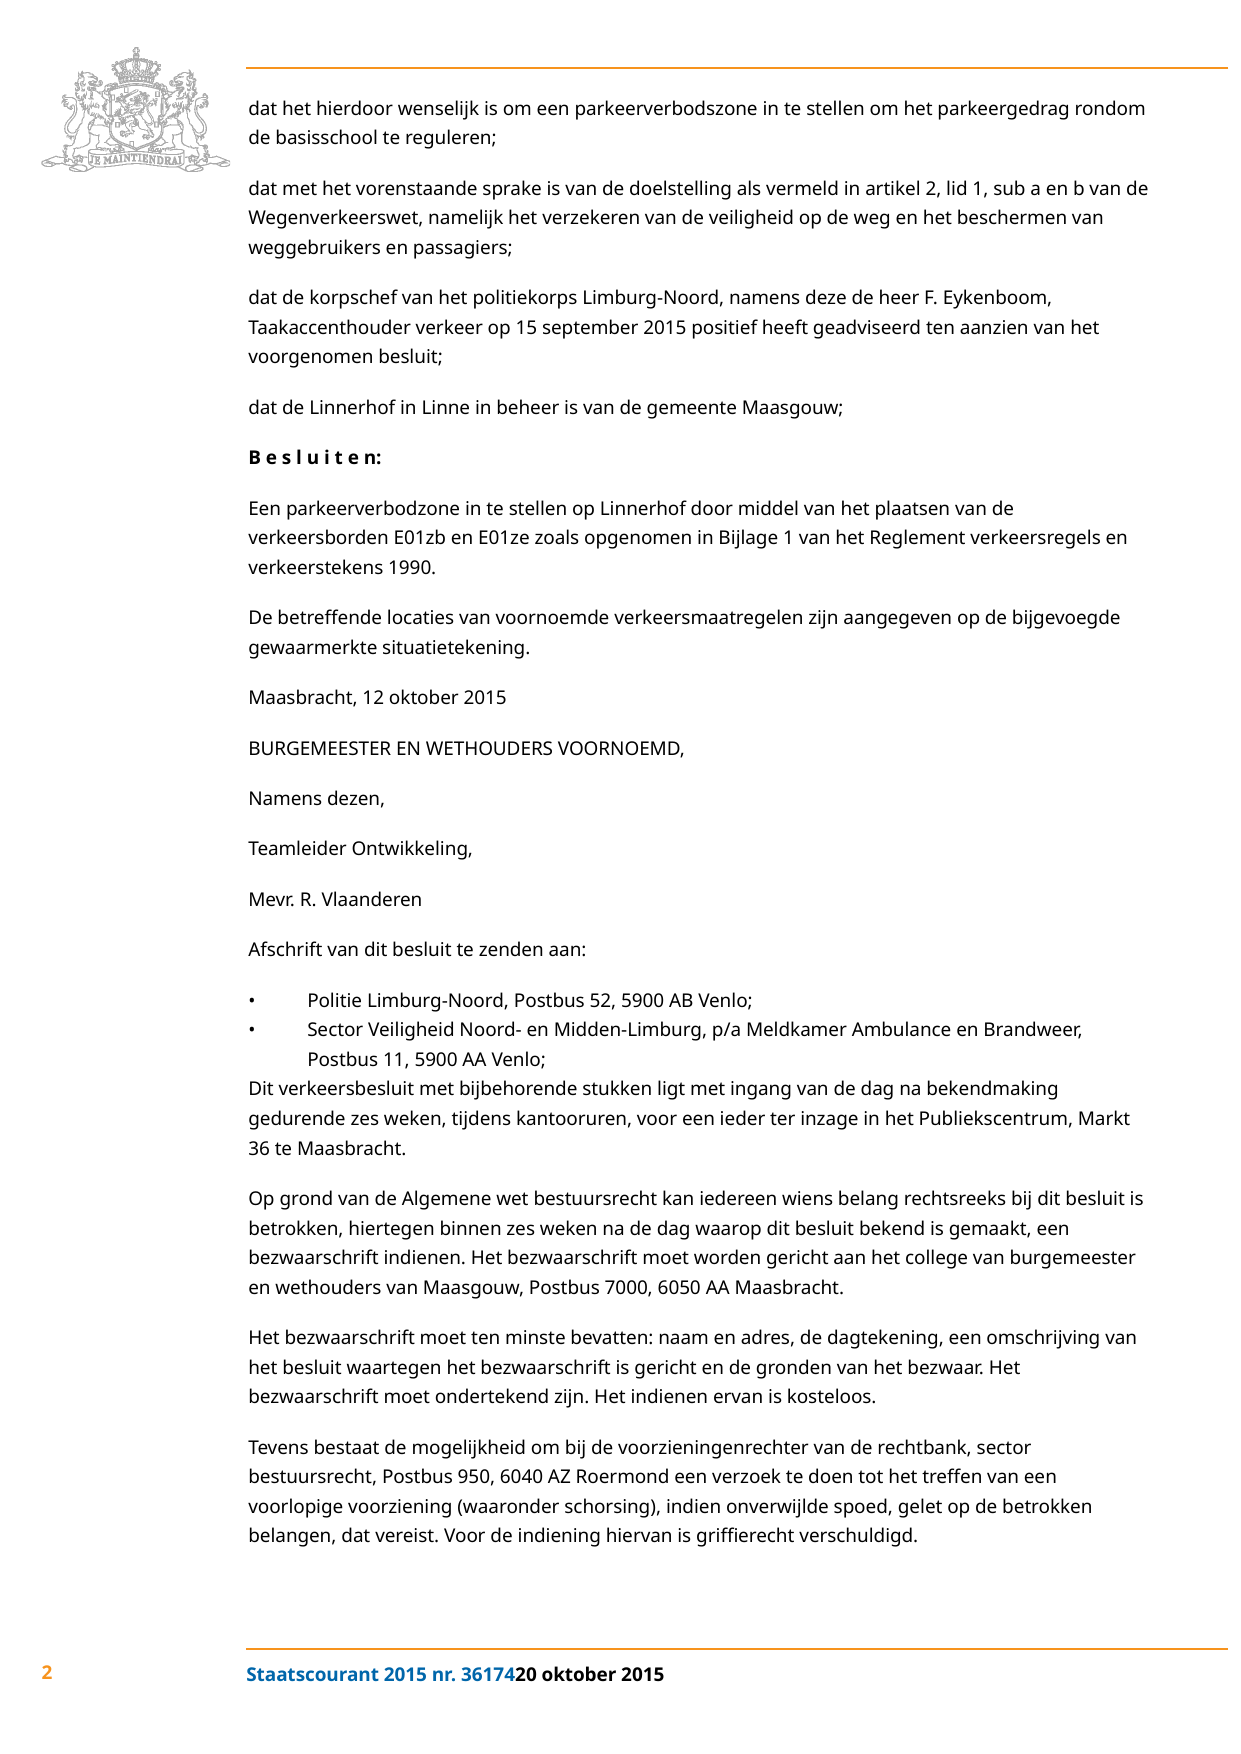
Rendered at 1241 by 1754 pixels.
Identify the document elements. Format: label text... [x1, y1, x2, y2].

text Namens dezen, [248, 785, 1152, 811]
text Teamleider Ontwikkeling, [248, 836, 1152, 861]
text dat het hierdoor wenselijk is om een parkeerverbodszone in te stellen om het parkeergedrag rondom de basisschool te reguleren; [248, 95, 1152, 150]
list Politie Limburg-Noord, Postbus 52, 5900 AB Venlo; [248, 987, 1152, 1013]
text De betreffende locaties van voornoemde verkeersmaatregelen zijn aangegeven op de bijgevoegde gewaarmerkte situatietekening. [248, 604, 1152, 660]
text Tevens bestaat de mogelijkheid om bij de voorzieningenrechter van de rechtbank, sector bestuursrecht, Postbus 950, 6040 AZ Roermond een verzoek te doen tot het treffen van een voorlopige voorziening (waaronder schorsing), indien onverwijlde spoed, gelet op de betrokken belangen, dat vereist. Voor de indiening hiervan is griffierecht verschuldigd. [248, 1434, 1152, 1548]
text Dit verkeersbesluit met bijbehorende stukken ligt met ingang van de dag na bekendmaking gedurende zes weken, tijdens kantooruren, voor een ieder ter inzage in het Publiekscentrum, Markt 36 te Maasbracht. [248, 1076, 1152, 1161]
text Op grond van de Algemene wet bestuursrecht kan iedereen wiens belang rechtsreeks bij dit besluit is betrokken, hiertegen binnen zes weken na de dag waarop dit besluit bekend is gemaakt, een bezwaarschrift indienen. Het bezwaarschrift moet worden gericht aan het college van burgemeester en wethouders van Maasgouw, Postbus 7000, 6050 AA Maasbracht. [248, 1185, 1152, 1300]
text dat met het vorenstaande sprake is van de doelstelling als vermeld in artikel 2, lid 1, sub a en b van de Wegenverkeerswet, namelijk het verzekeren van de veiligheid op de weg en het beschermen van weggebruikers en passagiers; [248, 175, 1152, 260]
text Het bezwaarschrift moet ten minste bevatten: naam en adres, de dagtekening, een omschrijving van het besluit waartegen het bezwaarschrift is gericht en de gronden van het bezwaar. Het bezwaarschrift moet ondertekend zijn. Het indienen ervan is kosteloos. [248, 1324, 1152, 1409]
text BURGEMEESTER EN WETHOUDERS VOORNOEMD, [248, 735, 1152, 761]
text Afschrift van dit besluit te zenden aan: [248, 936, 1152, 962]
text Een parkeerverbodzone in te stellen op Linnerhof door middel van het plaatsen van de verkeersborden E01zb en E01ze zoals opgenomen in Bijlage 1 van het Reglement verkeersregels en verkeerstekens 1990. [248, 495, 1152, 580]
text Maasbracht, 12 oktober 2015 [248, 684, 1152, 710]
text Mevr. R. Vlaanderen [248, 886, 1152, 912]
text dat de Linnerhof in Linne in beheer is van de gemeente Maasgouw; [248, 394, 1152, 420]
text dat de korpschef van het politiekorps Limburg-Noord, namens deze de heer F. Eykenboom, Taakaccenthouder verkeer op 15 september 2015 positief heeft geadviseerd ten aanzien van het voorgenomen besluit; [248, 284, 1152, 369]
text B e s l u i t e n: [248, 444, 1152, 470]
picture [41, 47, 231, 172]
list Sector Veiligheid Noord- en Midden-Limburg, p/a Meldkamer Ambulance en Brandweer, Postbus 11, 5900 AA Venlo; [248, 1016, 1152, 1072]
